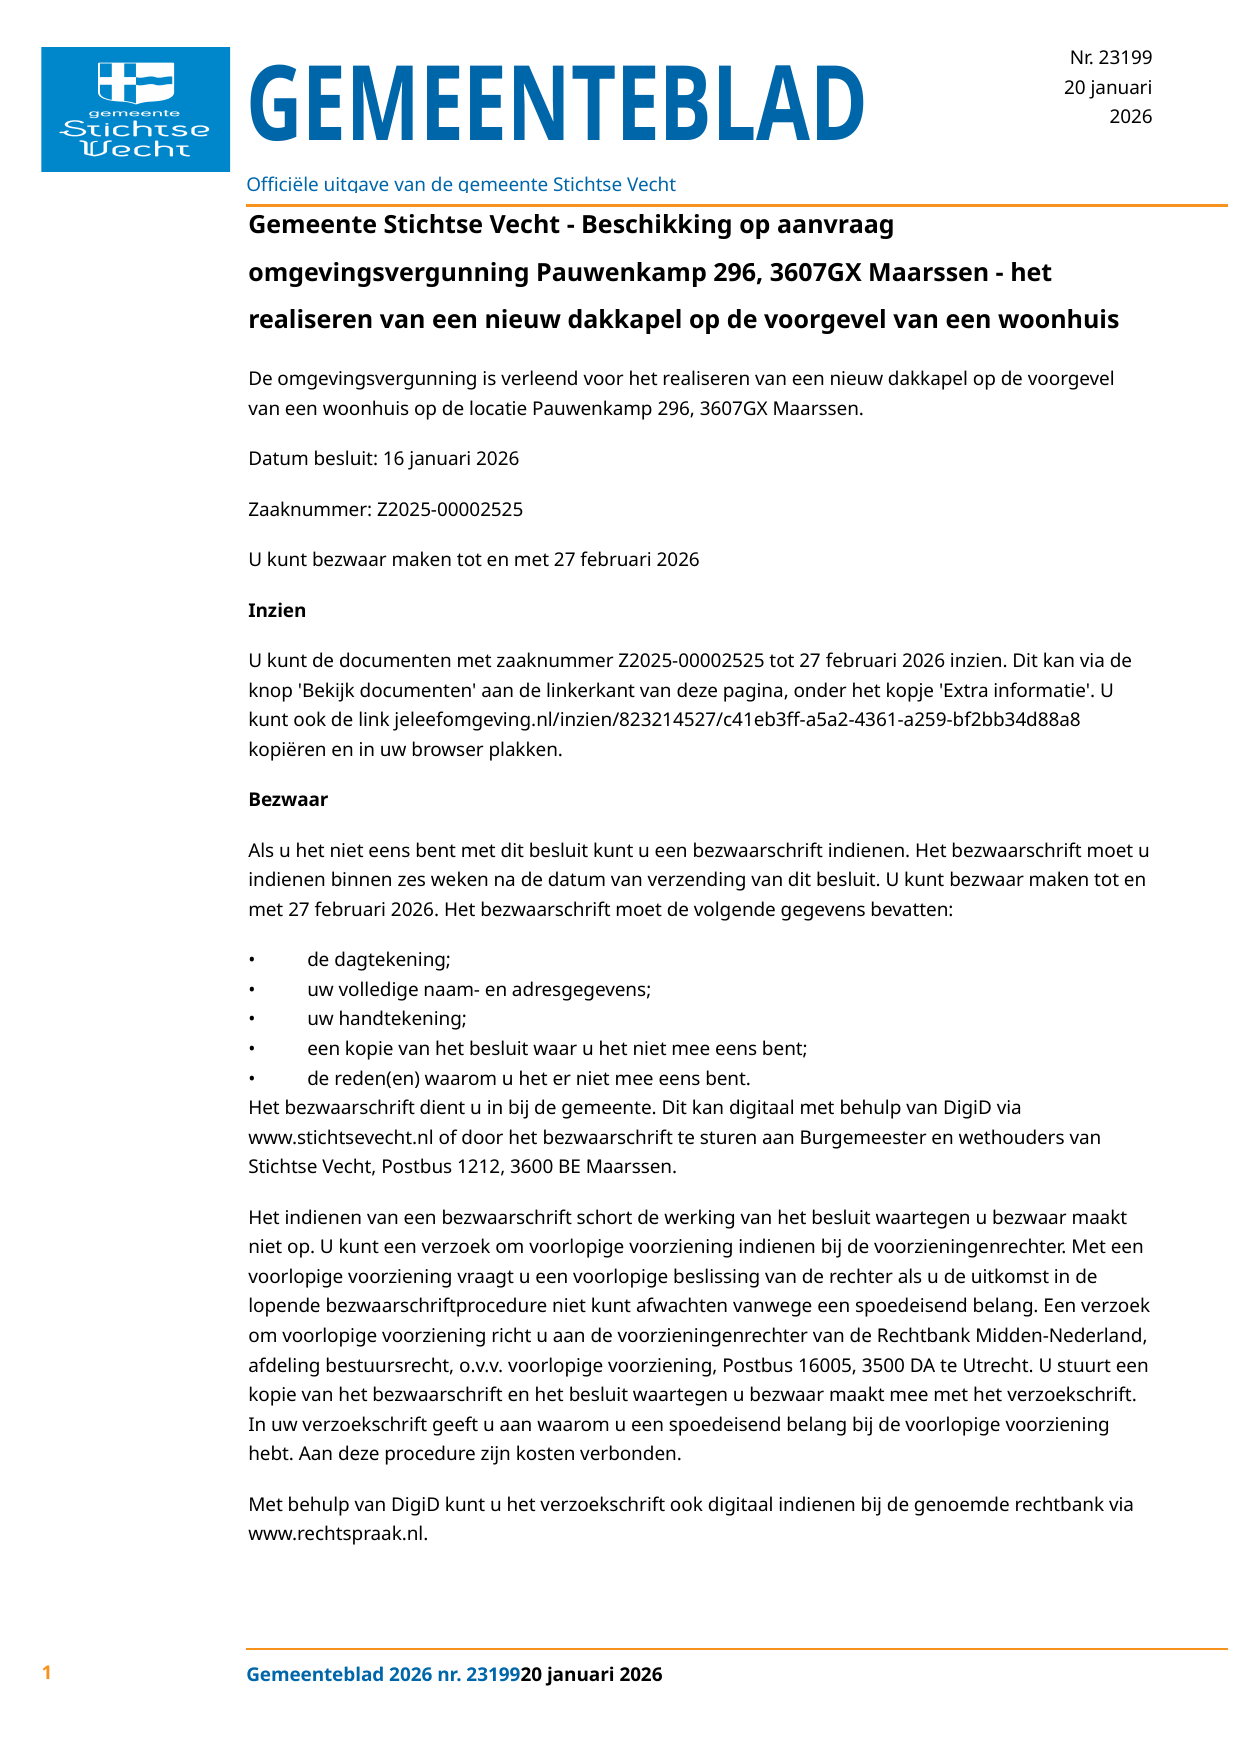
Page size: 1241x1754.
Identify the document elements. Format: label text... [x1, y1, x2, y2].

text Het bezwaarschrift dient u in bij de gemeente. Dit kan digitaal met behulp van DigiD via www.stichtsevecht.nl of door het bezwaarschrift te sturen aan Burgemeester en wethouders van Stichtse Vecht, Postbus 1212, 3600 BE Maarssen. [248, 1094, 1152, 1179]
text Gemeente Stichtse Vecht - Beschikking op aanvraag omgevingsvergunning Pauwenkamp 296, 3607GX Maarssen - het realiseren van een nieuw dakkapel op de voorgevel van een woonhuis [248, 207, 1152, 336]
text De omgevingsvergunning is verleend voor het realiseren van een nieuw dakkapel op de voorgevel van een woonhuis op de locatie Pauwenkamp 296, 3607GX Maarssen. [248, 366, 1152, 421]
text Zaaknummer: Z2025-00002525 [248, 496, 1152, 522]
picture [99, 63, 135, 101]
text Het indienen van een bezwaarschrift schort de werking van het besluit waartegen u bezwaar maakt niet op. U kunt een verzoek om voorlopige voorziening indienen bij de voorzieningenrechter. Met een voorlopige voorziening vraagt u een voorlopige beslissing van de rechter als u de uitkomst in de lopende bezwaarschriftprocedure niet kunt afwachten vanwege een spoedeisend belang. Een verzoek om voorlopige voorziening richt u aan de voorzieningenrechter van de Rechtbank Midden-Nederland, afdeling bestuursrecht, o.v.v. voorlopige voorziening, Postbus 16005, 3500 DA te Utrecht. U stuurt een kopie van het bezwaarschrift en het besluit waartegen u bezwaar maakt mee met het verzoekschrift. In uw verzoekschrift geeft u aan waarom u een spoedeisend belang bij de voorlopige voorziening hebt. Aan deze procedure zijn kosten verbonden. [248, 1204, 1152, 1466]
list een kopie van het besluit waar u het niet mee eens bent; [248, 1035, 1152, 1061]
list de reden(en) waarom u het er niet mee eens bent. [248, 1065, 1152, 1090]
text U kunt bezwaar maken tot en met 27 februari 2026 [248, 546, 1152, 572]
text Inzien [248, 597, 1152, 622]
text Datum besluit: 16 januari 2026 [248, 446, 1152, 471]
text U kunt de documenten met zaaknummer Z2025-00002525 tot 27 februari 2026 inzien. Dit kan via de knop 'Bekijk documenten' aan de linkerkant van deze pagina, onder het kopje 'Extra informatie'. U kunt ook de link jeleefomgeving.nl/inzien/823214527/c41eb3ff-a5a2-4361-a259-bf2bb34d88a8 kopiëren en in uw browser plakken. [248, 647, 1152, 762]
text Met behulp van DigiD kunt u het verzoekschrift ook digitaal indienen bij de genoemde rechtbank via www.rechtspraak.nl. [248, 1491, 1152, 1546]
picture [137, 63, 174, 103]
list uw volledige naam- en adresgegevens; [248, 976, 1152, 1002]
list de dagtekening; [248, 946, 1152, 972]
text Als u het niet eens bent met dit besluit kunt u een bezwaarschrift indienen. Het bezwaarschrift moet u indienen binnen zes weken na de datum van verzending van dit besluit. U kunt bezwaar maken tot en met 27 februari 2026. Het bezwaarschrift moet de volgende gegevens bevatten: [248, 837, 1152, 922]
text Bezwaar [248, 786, 1152, 812]
list uw handtekening; [248, 1006, 1152, 1031]
